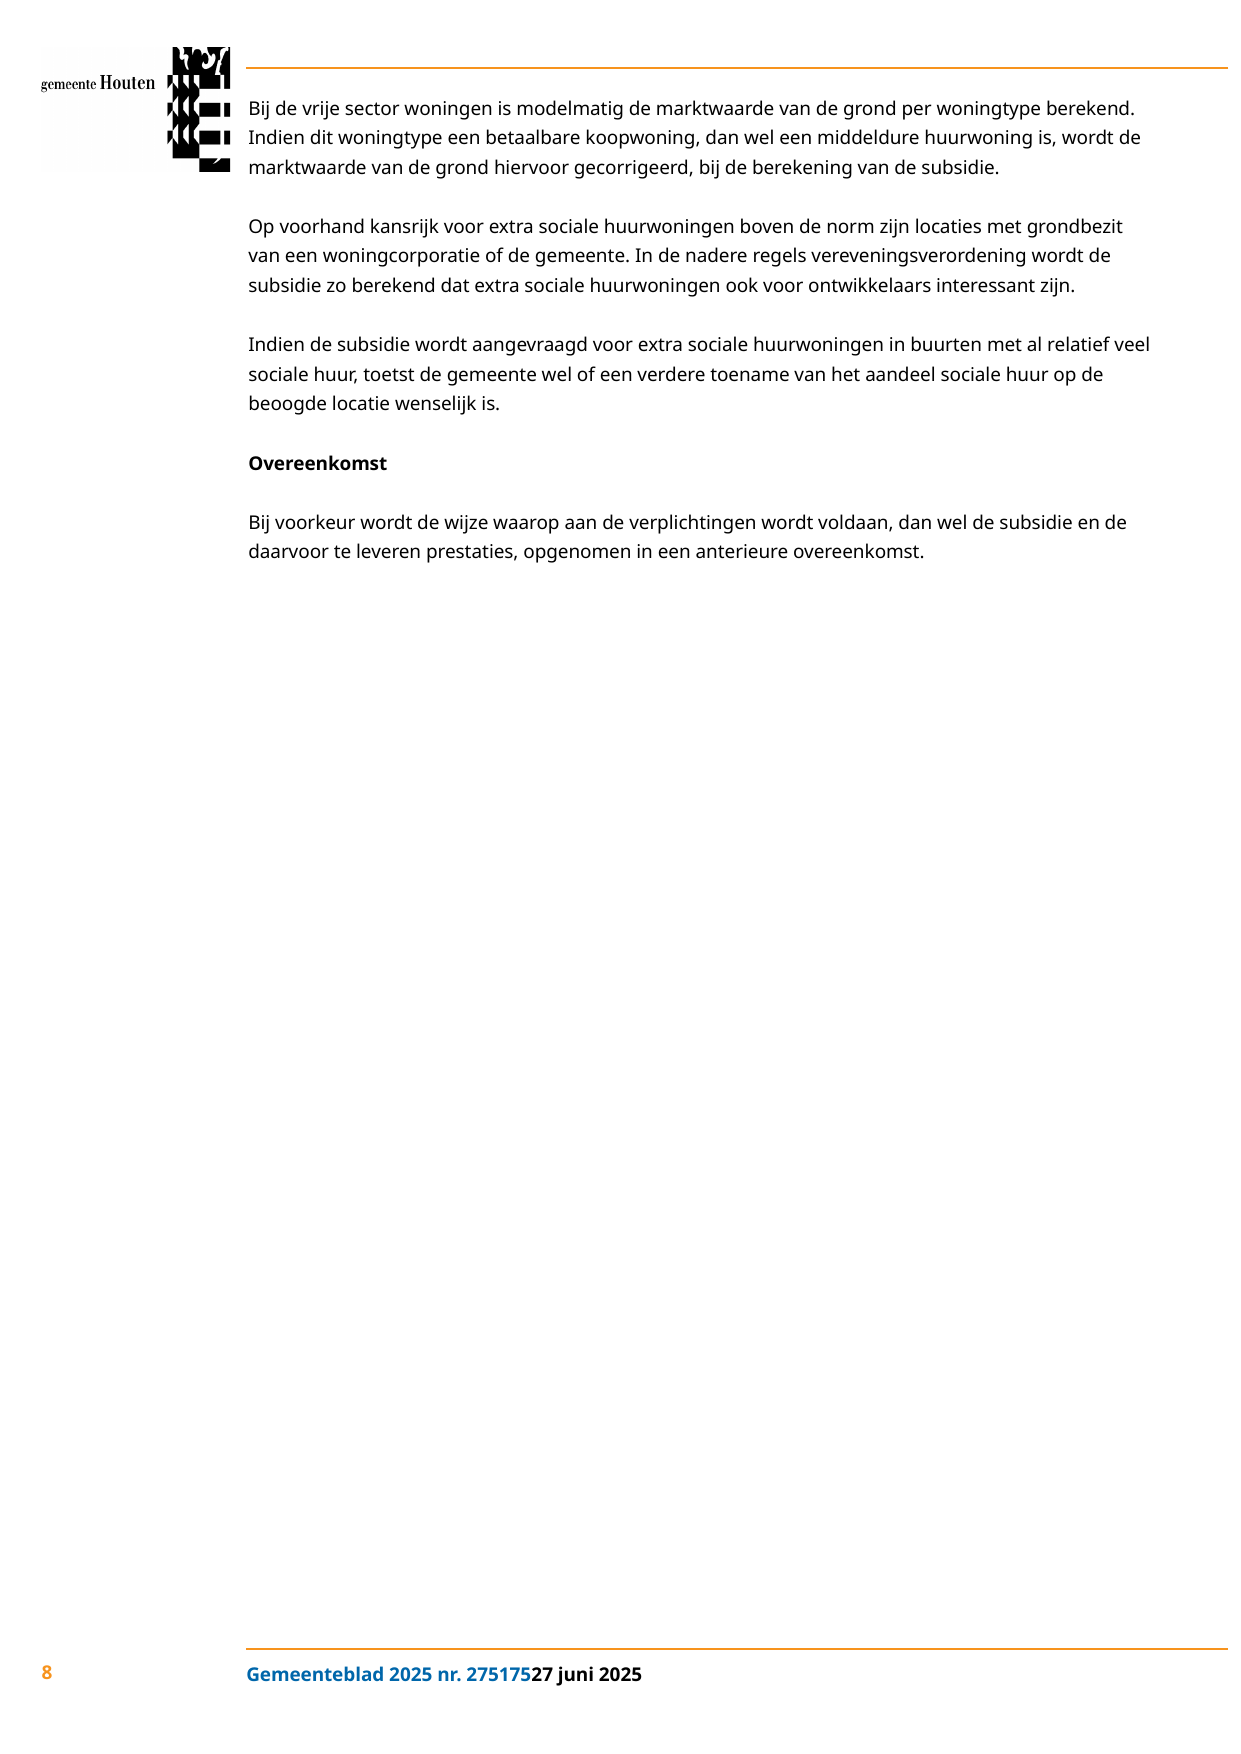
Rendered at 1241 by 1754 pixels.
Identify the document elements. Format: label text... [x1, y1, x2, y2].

text Bij voorkeur wordt de wijze waarop aan de verplichtingen wordt voldaan, dan wel de subsidie en de daarvoor te leveren prestaties, opgenomen in een anterieure overeenkomst. [248, 509, 1152, 564]
text Op voorhand kansrijk voor extra sociale huurwoningen boven de norm zijn locaties met grondbezit van een woningcorporatie of de gemeente. In de nadere regels vereveningsverordening wordt de subsidie zo berekend dat extra sociale huurwoningen ook voor ontwikkelaars interessant zijn. [248, 213, 1152, 298]
text Overeenkomst [248, 450, 1152, 476]
text Bij de vrije sector woningen is modelmatig de marktwaarde van de grond per woningtype berekend. Indien dit woningtype een betaalbare koopwoning, dan wel een middeldure huurwoning is, wordt de marktwaarde van de grond hiervoor gecorrigeerd, bij de berekening van de subsidie. [248, 95, 1152, 180]
text Indien de subsidie wordt aangevraagd voor extra sociale huurwoningen in buurten met al relatief veel sociale huur, toetst de gemeente wel of een verdere toename van het aandeel sociale huur op de beoogde locatie wenselijk is. [248, 331, 1152, 416]
picture [41, 47, 231, 172]
